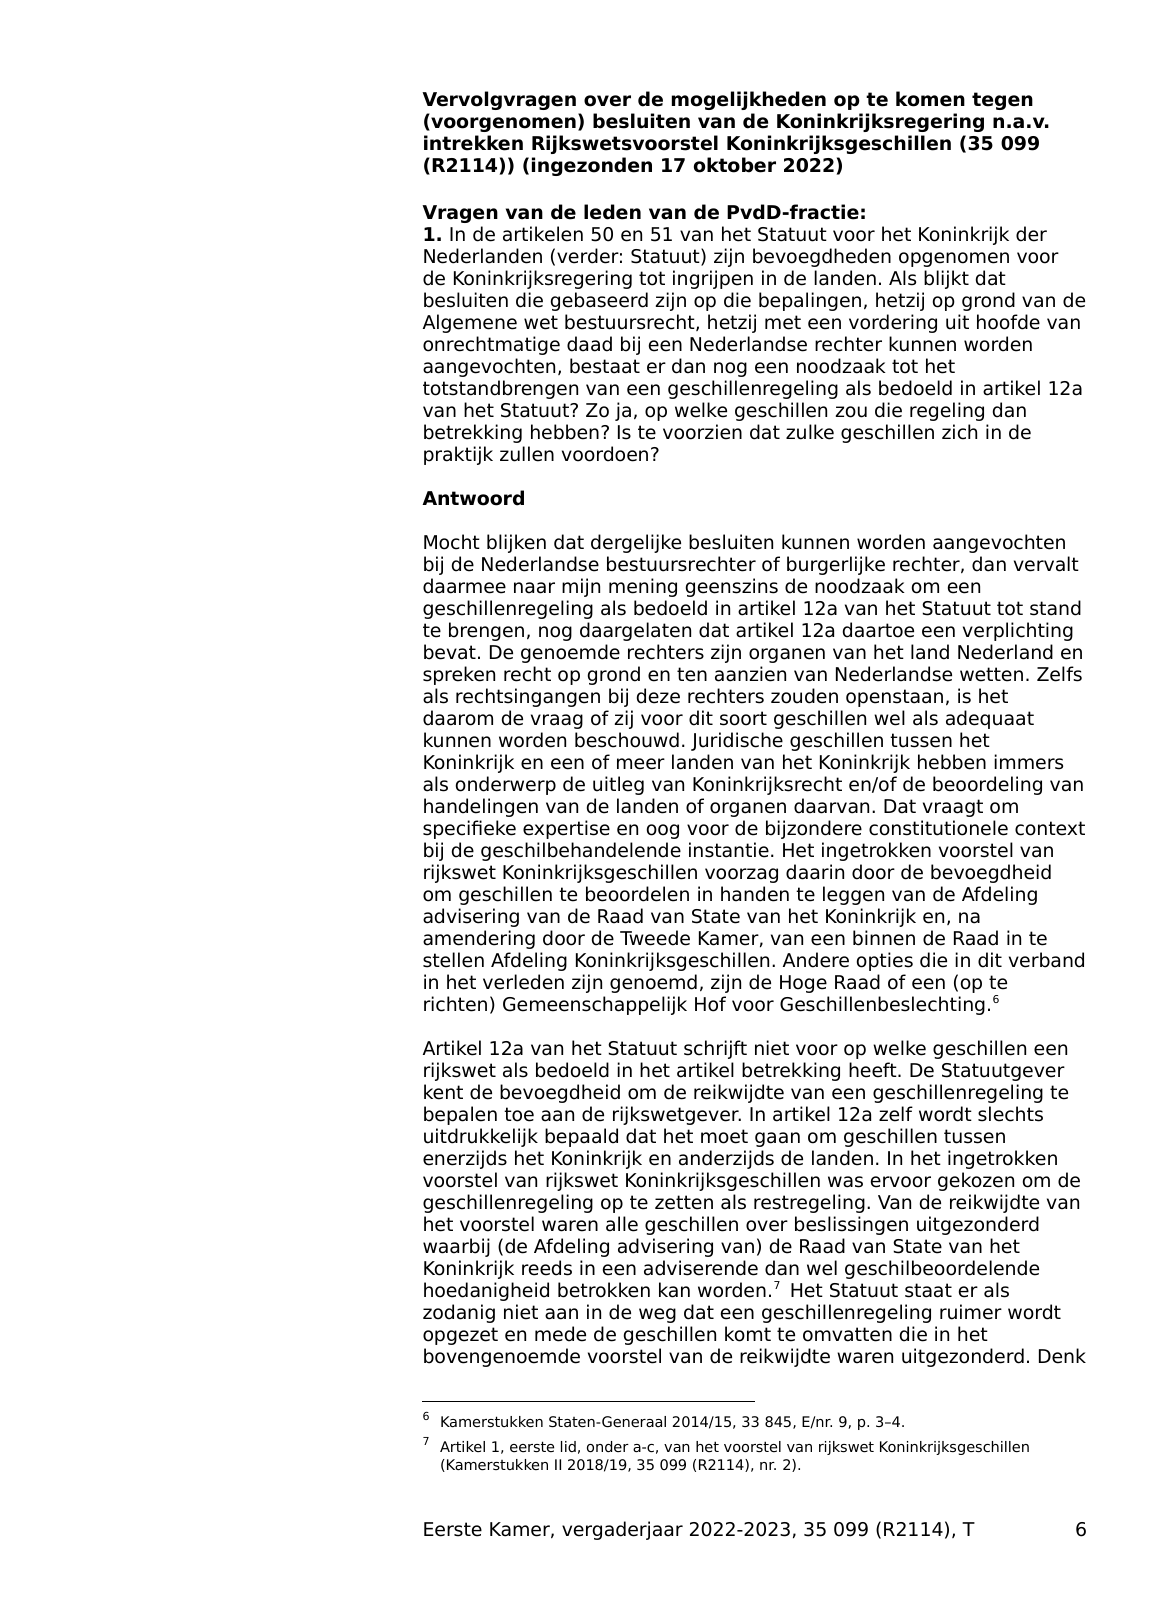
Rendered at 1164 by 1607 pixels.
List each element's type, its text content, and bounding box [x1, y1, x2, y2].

subtitle Antwoord [422, 488, 1087, 510]
text Kamerstukken Staten-Generaal 2014/15, 33 845, E/nr. 9, p. 3–4. [422, 1410, 1087, 1432]
subtitle Vervolgvragen over de mogelijkheden op te komen tegen (voorgenomen) besluiten van de Koninkrijksregering n.a.v. intrekken Rijkswetsvoorstel Koninkrijksgeschillen (35 099 (R2114)) (ingezonden 17 oktober 2022) [422, 89, 1087, 177]
text Artikel 12a van het Statuut schrijft niet voor op welke geschillen een rijkswet als bedoeld in het artikel betrekking heeft. De Statuutgever kent de bevoegdheid om de reikwijdte van een geschillenregeling te bepalen toe aan de rijkswetgever. In artikel 12a zelf wordt slechts uitdrukkelijk bepaald dat het moet gaan om geschillen tussen enerzijds het Koninkrijk en anderzijds de landen. In het ingetrokken voorstel van rijkswet Koninkrijksgeschillen was ervoor gekozen om de geschillenregeling op te zetten als restregeling. Van de reikwijdte van het voorstel waren alle geschillen over beslissingen uitgezonderd waarbij (de Afdeling advisering van) de Raad van State van het Koninkrijk reeds in een adviserende dan wel geschilbeoordelende hoedanigheid betrokken kan worden. Het Statuut staat er als zodanig niet aan in de weg dat een geschillenregeling ruimer wordt opgezet en mede de geschillen komt te omvatten die in het bovengenoemde voorstel van de reikwijdte waren uitgezonderd. Denk [422, 1038, 1087, 1367]
text 1. In de artikelen 50 en 51 van het Statuut voor het Koninkrijk der Nederlanden (verder: Statuut) zijn bevoegdheden opgenomen voor de Koninkrijksregering tot ingrijpen in de landen. Als blijkt dat besluiten die gebaseerd zijn op die bepalingen, hetzij op grond van de Algemene wet bestuursrecht, hetzij met een vordering uit hoofde van onrechtmatige daad bij een Nederlandse rechter kunnen worden aangevochten, bestaat er dan nog een noodzaak tot het totstandbrengen van een geschillenregeling als bedoeld in artikel 12a van het Statuut? Zo ja, op welke geschillen zou die regeling dan betrekking hebben? Is te voorzien dat zulke geschillen zich in de praktijk zullen voordoen? [422, 224, 1087, 466]
text Mocht blijken dat dergelijke besluiten kunnen worden aangevochten bij de Nederlandse bestuursrechter of burgerlijke rechter, dan vervalt daarmee naar mijn mening geenszins de noodzaak om een geschillenregeling als bedoeld in artikel 12a van het Statuut tot stand te brengen, nog daargelaten dat artikel 12a daartoe een verplichting bevat. De genoemde rechters zijn organen van het land Nederland en spreken recht op grond en ten aanzien van Nederlandse wetten. Zelfs als rechtsingangen bij deze rechters zouden openstaan, is het daarom de vraag of zij voor dit soort geschillen wel als adequaat kunnen worden beschouwd. Juridische geschillen tussen het Koninkrijk en een of meer landen van het Koninkrijk hebben immers als onderwerp de uitleg van Koninkrijksrecht en/of de beoordeling van handelingen van de landen of organen daarvan. Dat vraagt om specifieke expertise en oog voor de bijzondere constitutionele context bij de geschilbehandelende instantie. Het ingetrokken voorstel van rijkswet Koninkrijksgeschillen voorzag daarin door de bevoegdheid om geschillen te beoordelen in handen te leggen van de Afdeling advisering van de Raad van State van het Koninkrijk en, na amendering door de Tweede Kamer, van een binnen de Raad in te stellen Afdeling Koninkrijksgeschillen. Andere opties die in dit verband in het verleden zijn genoemd, zijn de Hoge Raad of een (op te richten) Gemeenschappelijk Hof voor Geschillenbeslechting. [422, 532, 1087, 1016]
text Vragen van de leden van de PvdD-fractie: [422, 202, 1087, 224]
text Artikel 1, eerste lid, onder a-c, van het voorstel van rijkswet Koninkrijksgeschillen (Kamerstukken II 2018/19, 35 099 (R2114), nr. 2). [422, 1435, 1087, 1474]
